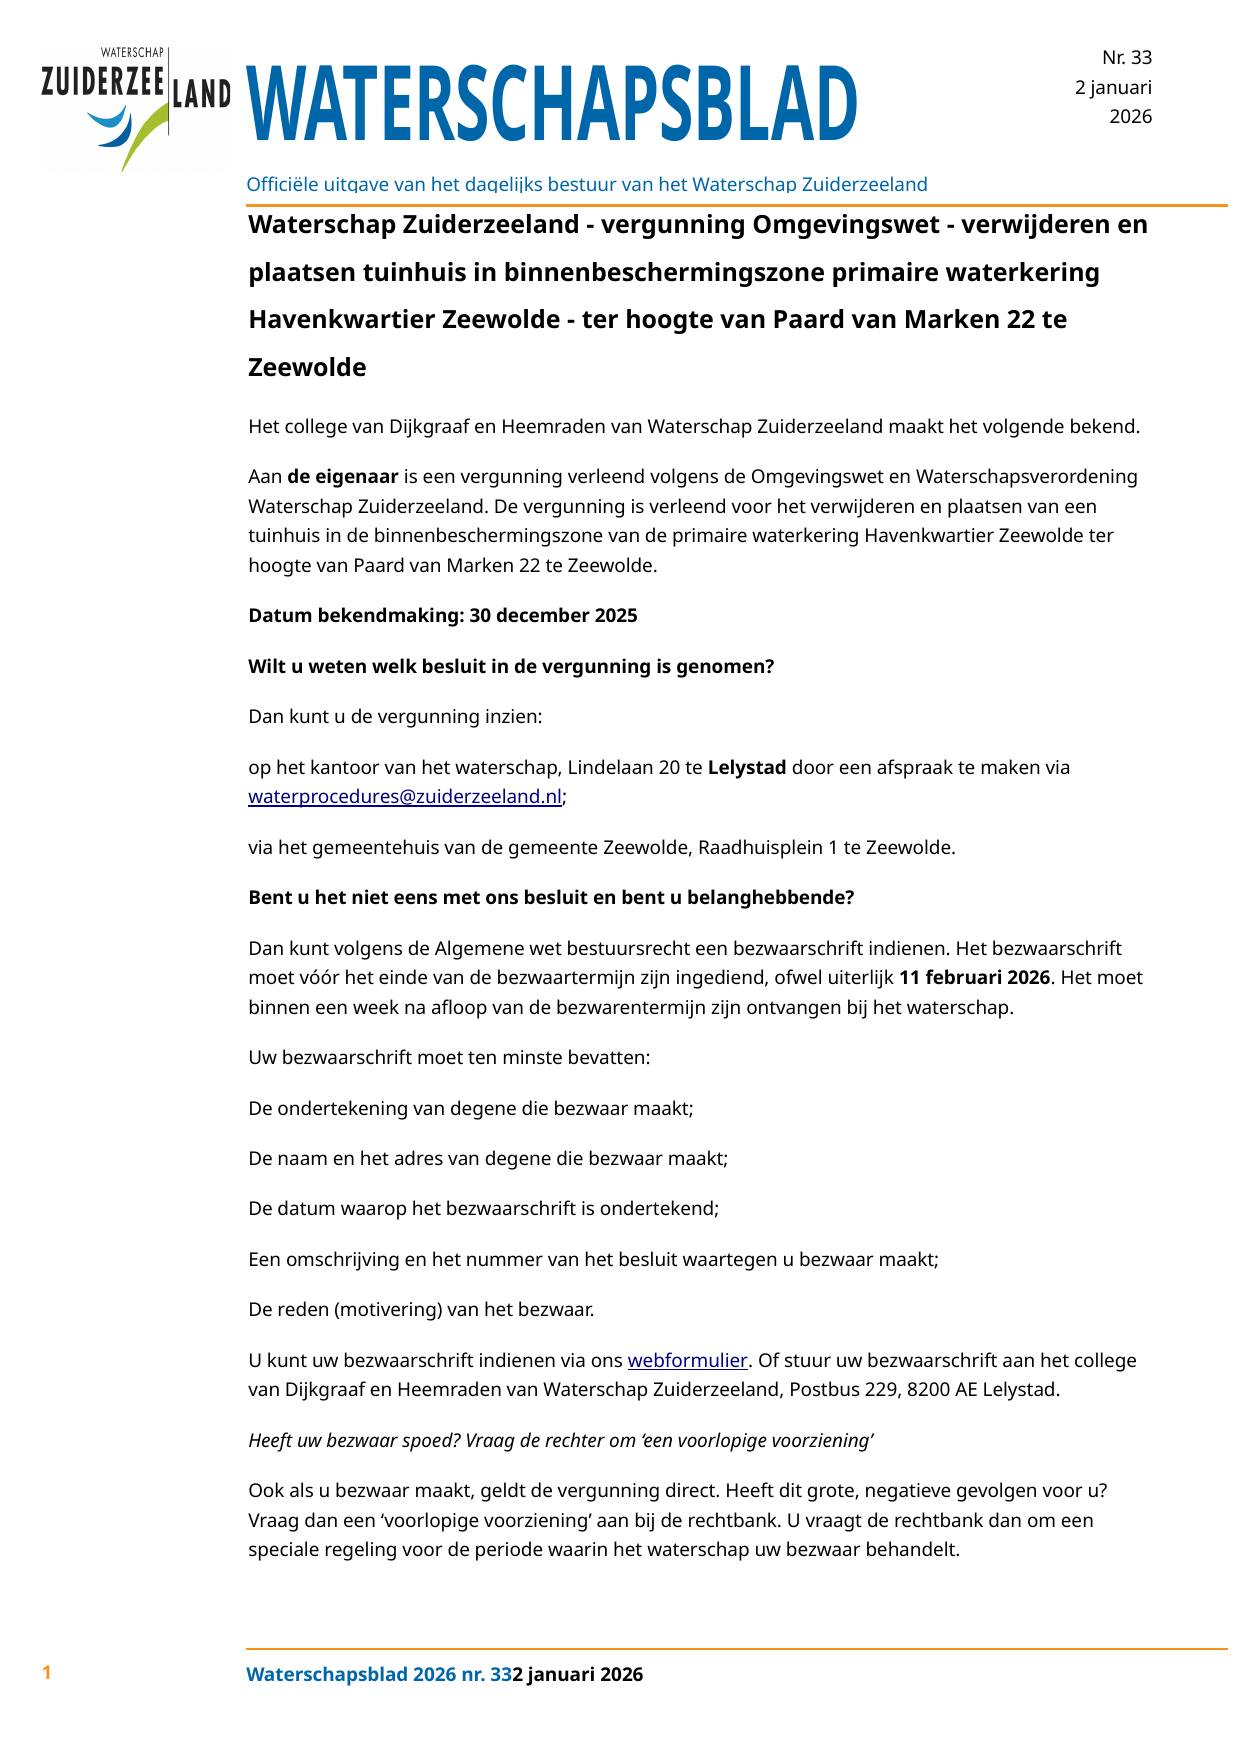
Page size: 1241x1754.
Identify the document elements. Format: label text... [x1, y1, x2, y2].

text U kunt uw bezwaarschrift indienen via ons webformulier. Of stuur uw bezwaarschrift aan het college van Dijkgraaf en Heemraden van Waterschap Zuiderzeeland, Postbus 229, 8200 AE Lelystad. [248, 1347, 1152, 1402]
text De naam en het adres van degene die bezwaar maakt; [248, 1145, 1152, 1171]
text op het kantoor van het waterschap, Lindelaan 20 te Lelystad door een afspraak te maken via waterprocedures@zuiderzeeland.nl; [248, 754, 1152, 809]
text Uw bezwaarschrift moet ten minste bevatten: [248, 1044, 1152, 1070]
text De reden (motivering) van het bezwaar. [248, 1296, 1152, 1322]
text Bent u het niet eens met ons besluit en bent u belanghebbende? [248, 884, 1152, 910]
picture [41, 47, 231, 172]
text De datum waarop het bezwaarschrift is ondertekend; [248, 1196, 1152, 1221]
text De ondertekening van degene die bezwaar maakt; [248, 1095, 1152, 1121]
text Heeft uw bezwaar spoed? Vraag de rechter om ‘een voorlopige voorziening’ [248, 1427, 1152, 1453]
text Waterschap Zuiderzeeland - vergunning Omgevingswet - verwijderen en plaatsen tuinhuis in binnenbeschermingszone primaire waterkering Havenkwartier Zeewolde - ter hoogte van Paard van Marken 22 te Zeewolde [248, 207, 1152, 384]
text Dan kunt volgens de Algemene wet bestuursrecht een bezwaarschrift indienen. Het bezwaarschrift moet vóór het einde van de bezwaartermijn zijn ingediend, ofwel uiterlijk 11 februari 2026. Het moet binnen een week na afloop van de bezwarentermijn zijn ontvangen bij het waterschap. [248, 935, 1152, 1020]
text Ook als u bezwaar maakt, geldt de vergunning direct. Heeft dit grote, negatieve gevolgen voor u? Vraag dan een ‘voorlopige voorziening’ aan bij de rechtbank. U vraagt de rechtbank dan om een speciale regeling voor de periode waarin het waterschap uw bezwaar behandelt. [248, 1477, 1152, 1562]
text via het gemeentehuis van de gemeente Zeewolde, Raadhuisplein 1 te Zeewolde. [248, 834, 1152, 860]
text Dan kunt u de vergunning inzien: [248, 703, 1152, 729]
text Het college van Dijkgraaf en Heemraden van Waterschap Zuiderzeeland maakt het volgende bekend. [248, 413, 1152, 439]
text Wilt u weten welk besluit in de vergunning is genomen? [248, 653, 1152, 679]
text Datum bekendmaking: 30 december 2025 [248, 603, 1152, 628]
text Aan de eigenaar is een vergunning verleend volgens de Omgevingswet en Waterschapsverordening Waterschap Zuiderzeeland. De vergunning is verleend voor het verwijderen en plaatsen van een tuinhuis in de binnenbeschermingszone van de primaire waterkering Havenkwartier Zeewolde ter hoogte van Paard van Marken 22 te Zeewolde. [248, 463, 1152, 578]
text Een omschrijving en het nummer van het besluit waartegen u bezwaar maakt; [248, 1246, 1152, 1272]
